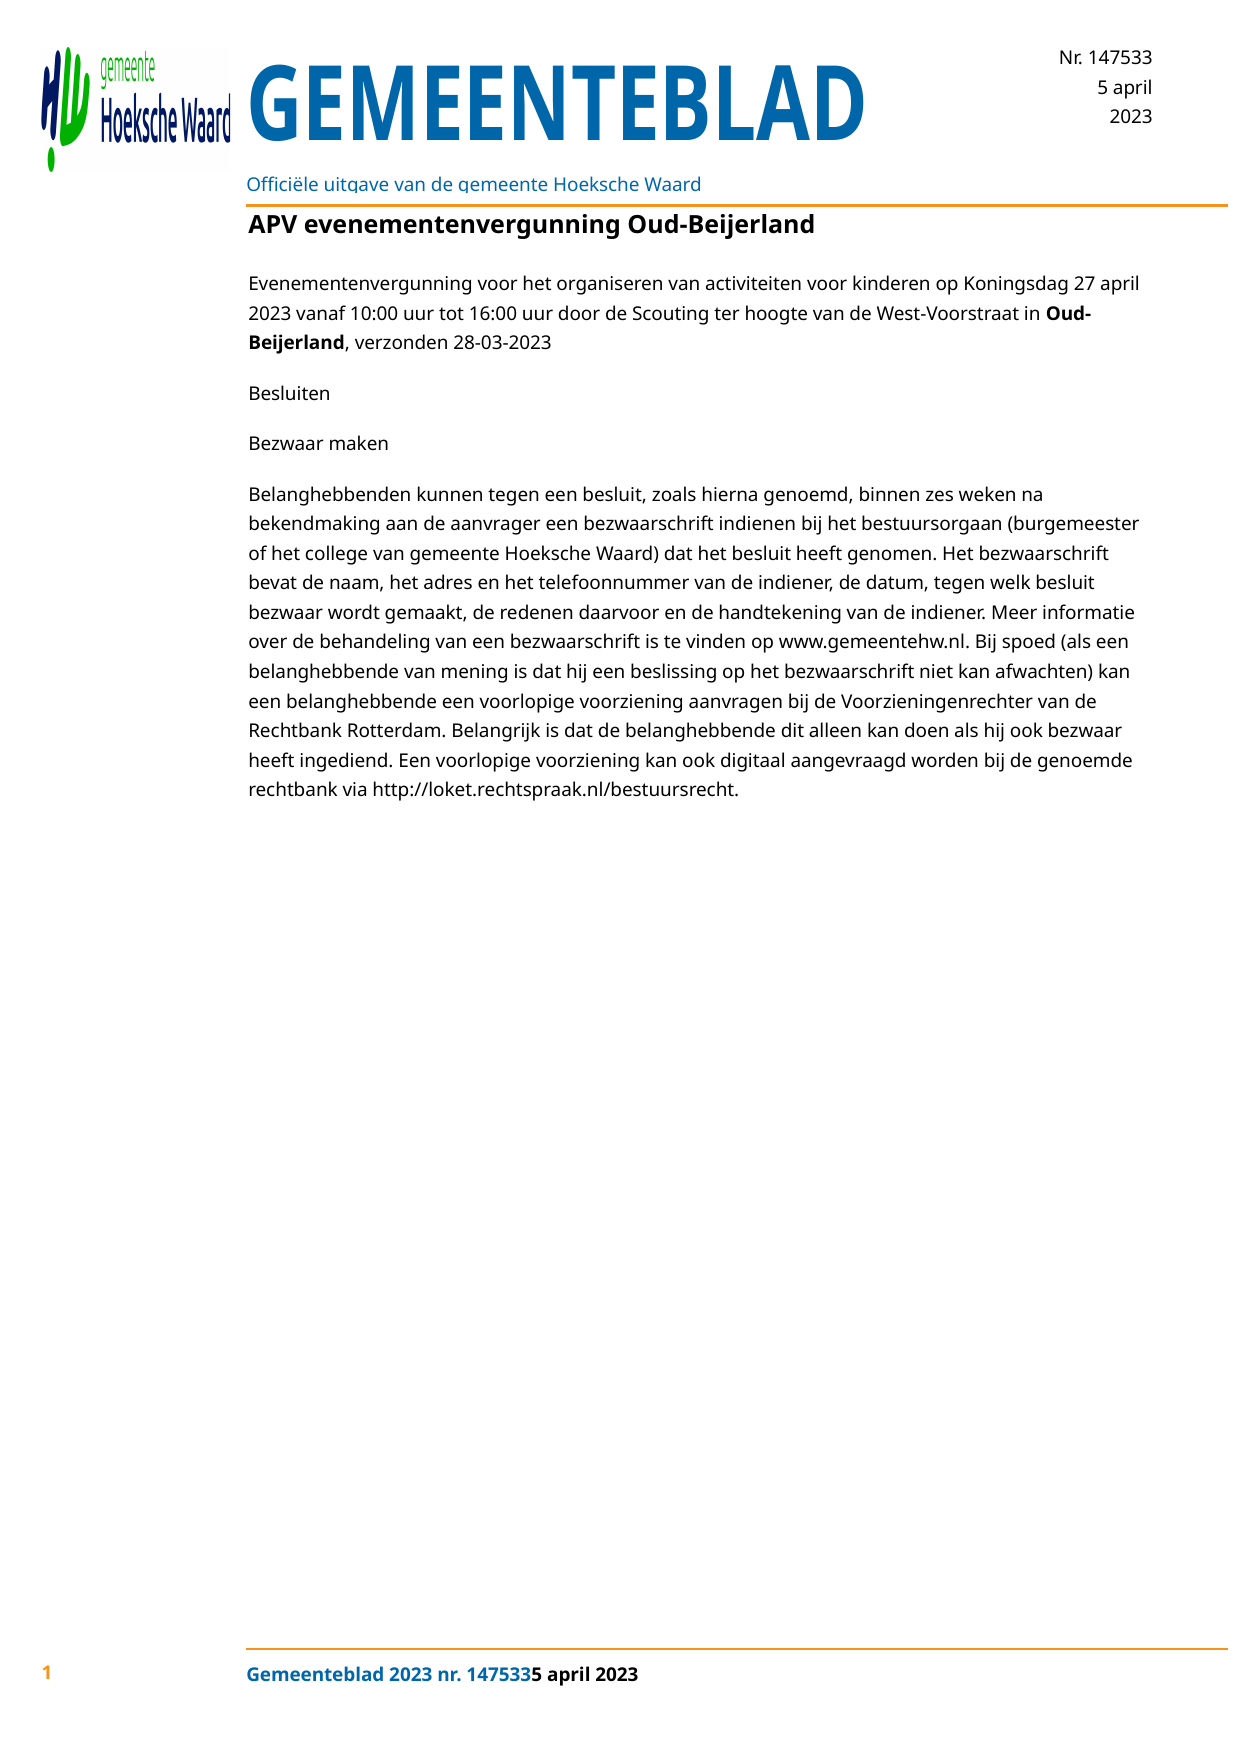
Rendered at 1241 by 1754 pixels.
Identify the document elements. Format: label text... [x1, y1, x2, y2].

text APV evenementenvergunning Oud-Beijerland [248, 207, 1152, 241]
text Bezwaar maken [248, 430, 1152, 456]
picture [41, 47, 231, 172]
text Besluiten [248, 380, 1152, 406]
text Belanghebbenden kunnen tegen een besluit, zoals hierna genoemd, binnen zes weken na bekendmaking aan de aanvrager een bezwaarschrift indienen bij het bestuursorgaan (burgemeester of het college van gemeente Hoeksche Waard) dat het besluit heeft genomen. Het bezwaarschrift bevat de naam, het adres en het telefoonnummer van de indiener, de datum, tegen welk besluit bezwaar wordt gemaakt, de redenen daarvoor en de handtekening van de indiener. Meer informatie over de behandeling van een bezwaarschrift is te vinden op www.gemeentehw.nl. Bij spoed (als een belanghebbende van mening is dat hij een beslissing op het bezwaarschrift niet kan afwachten) kan een belanghebbende een voorlopige voorziening aanvragen bij de Voorzieningenrechter van de Rechtbank Rotterdam. Belangrijk is dat de belanghebbende dit alleen kan doen als hij ook bezwaar heeft ingediend. Een voorlopige voorziening kan ook digitaal aangevraagd worden bij de genoemde rechtbank via http://loket.rechtspraak.nl/bestuursrecht. [248, 481, 1152, 802]
text Evenementenvergunning voor het organiseren van activiteiten voor kinderen op Koningsdag 27 april 2023 vanaf 10:00 uur tot 16:00 uur door de Scouting ter hoogte van de West-Voorstraat in Oud-Beijerland, verzonden 28-03-2023 [248, 270, 1152, 355]
